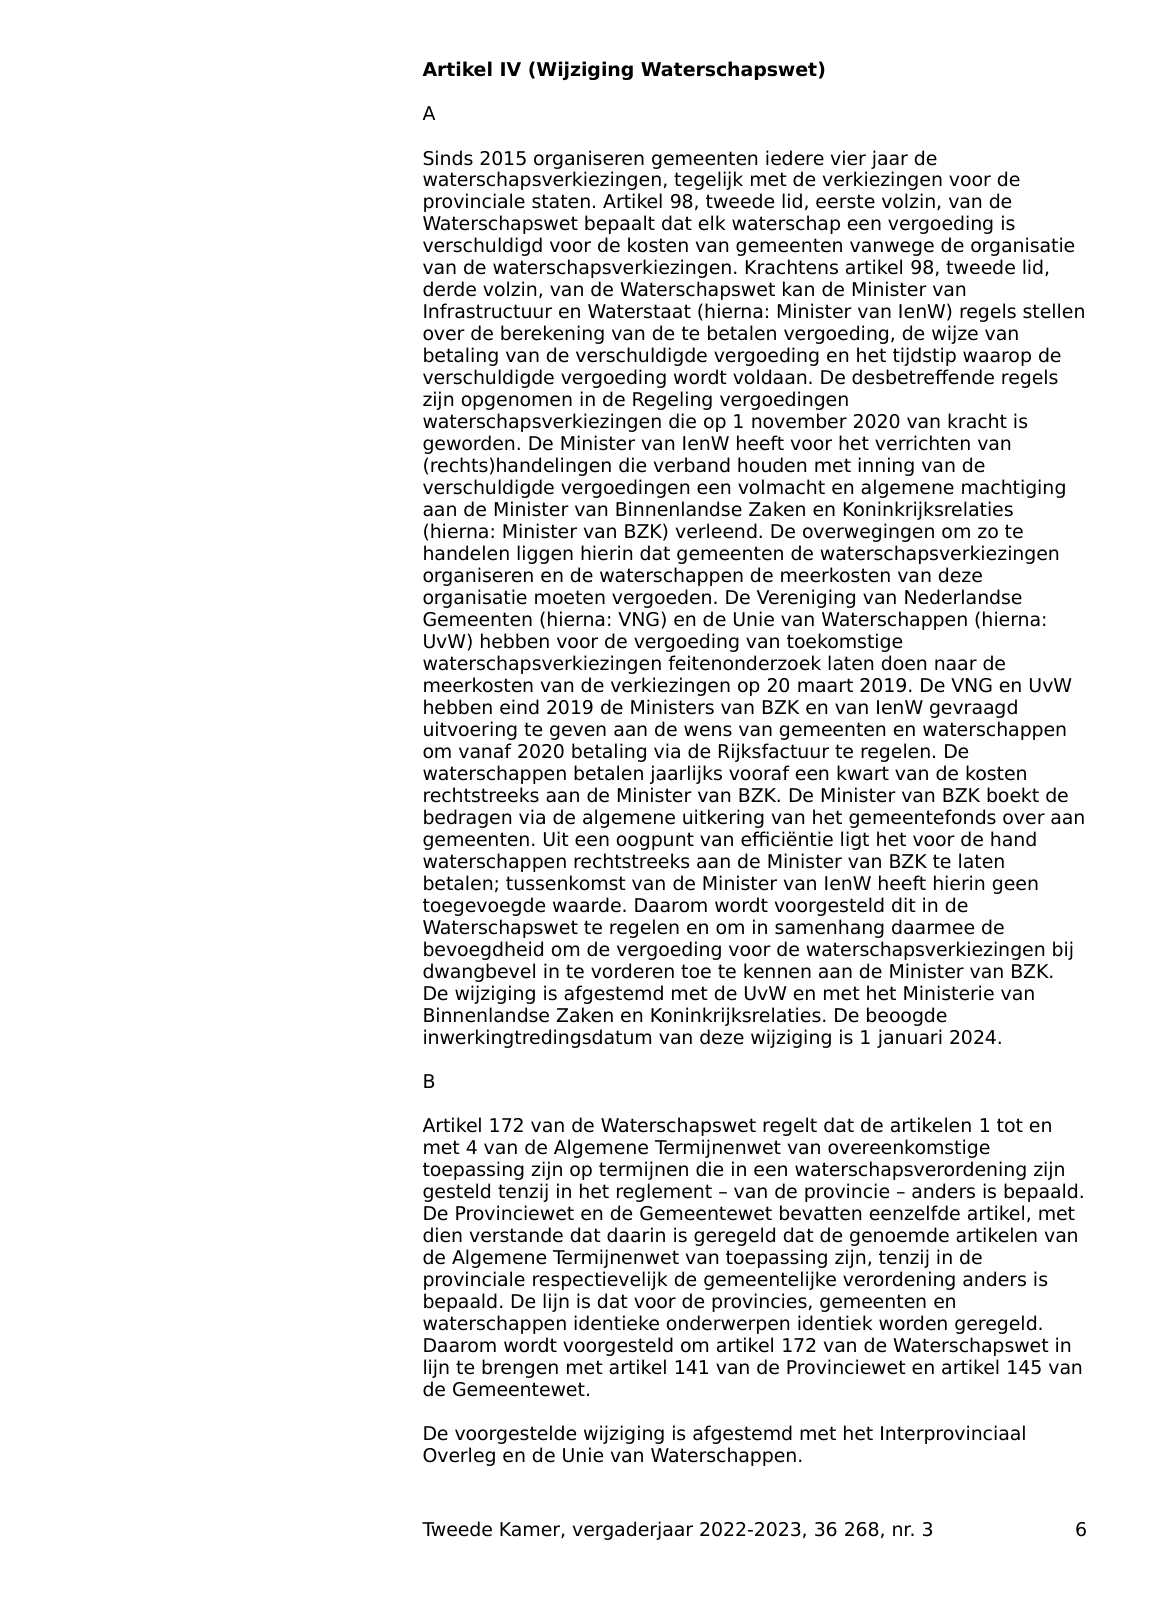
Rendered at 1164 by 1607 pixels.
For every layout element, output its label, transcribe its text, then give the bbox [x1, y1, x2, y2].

subtitle A [422, 103, 1087, 125]
text De voorgestelde wijziging is afgestemd met het Interprovinciaal Overleg en de Unie van Waterschappen. [422, 1423, 1087, 1467]
subtitle B [422, 1071, 1087, 1093]
subtitle Artikel IV (Wijziging Waterschapswet) [422, 59, 1087, 81]
text Artikel 172 van de Waterschapswet regelt dat de artikelen 1 tot en met 4 van de Algemene Termijnenwet van overeenkomstige toepassing zijn op termijnen die in een waterschapsverordening zijn gesteld tenzij in het reglement – van de provincie – anders is bepaald. De Provinciewet en de Gemeentewet bevatten eenzelfde artikel, met dien verstande dat daarin is geregeld dat de genoemde artikelen van de Algemene Termijnenwet van toepassing zijn, tenzij in de provinciale respectievelijk de gemeentelijke verordening anders is bepaald. De lijn is dat voor de provincies, gemeenten en waterschappen identieke onderwerpen identiek worden geregeld. Daarom wordt voorgesteld om artikel 172 van de Waterschapswet in lijn te brengen met artikel 141 van de Provinciewet en artikel 145 van de Gemeentewet. [422, 1115, 1087, 1401]
text Sinds 2015 organiseren gemeenten iedere vier jaar de waterschapsverkiezingen, tegelijk met de verkiezingen voor de provinciale staten. Artikel 98, tweede lid, eerste volzin, van de Waterschapswet bepaalt dat elk waterschap een vergoeding is verschuldigd voor de kosten van gemeenten vanwege de organisatie van de waterschapsverkiezingen. Krachtens artikel 98, tweede lid, derde volzin, van de Waterschapswet kan de Minister van Infrastructuur en Waterstaat (hierna: Minister van IenW) regels stellen over de berekening van de te betalen vergoeding, de wijze van betaling van de verschuldigde vergoeding en het tijdstip waarop de verschuldigde vergoeding wordt voldaan. De desbetreffende regels zijn opgenomen in de Regeling vergoedingen waterschapsverkiezingen die op 1 november 2020 van kracht is geworden. De Minister van IenW heeft voor het verrichten van (rechts)handelingen die verband houden met inning van de verschuldigde vergoedingen een volmacht en algemene machtiging aan de Minister van Binnenlandse Zaken en Koninkrijksrelaties (hierna: Minister van BZK) verleend. De overwegingen om zo te handelen liggen hierin dat gemeenten de waterschapsverkiezingen organiseren en de waterschappen de meerkosten van deze organisatie moeten vergoeden. De Vereniging van Nederlandse Gemeenten (hierna: VNG) en de Unie van Waterschappen (hierna: UvW) hebben voor de vergoeding van toekomstige waterschapsverkiezingen feitenonderzoek laten doen naar de meerkosten van de verkiezingen op 20 maart 2019. De VNG en UvW hebben eind 2019 de Ministers van BZK en van IenW gevraagd uitvoering te geven aan de wens van gemeenten en waterschappen om vanaf 2020 betaling via de Rijksfactuur te regelen. De waterschappen betalen jaarlijks vooraf een kwart van de kosten rechtstreeks aan de Minister van BZK. De Minister van BZK boekt de bedragen via de algemene uitkering van het gemeentefonds over aan gemeenten. Uit een oogpunt van efficiëntie ligt het voor de hand waterschappen rechtstreeks aan de Minister van BZK te laten betalen; tussenkomst van de Minister van IenW heeft hierin geen toegevoegde waarde. Daarom wordt voorgesteld dit in de Waterschapswet te regelen en om in samenhang daarmee de bevoegdheid om de vergoeding voor de waterschapsverkiezingen bij dwangbevel in te vorderen toe te kennen aan de Minister van BZK. De wijziging is afgestemd met de UvW en met het Ministerie van Binnenlandse Zaken en Koninkrijksrelaties. De beoogde inwerkingtredingsdatum van deze wijziging is 1 januari 2024. [422, 147, 1087, 1048]
